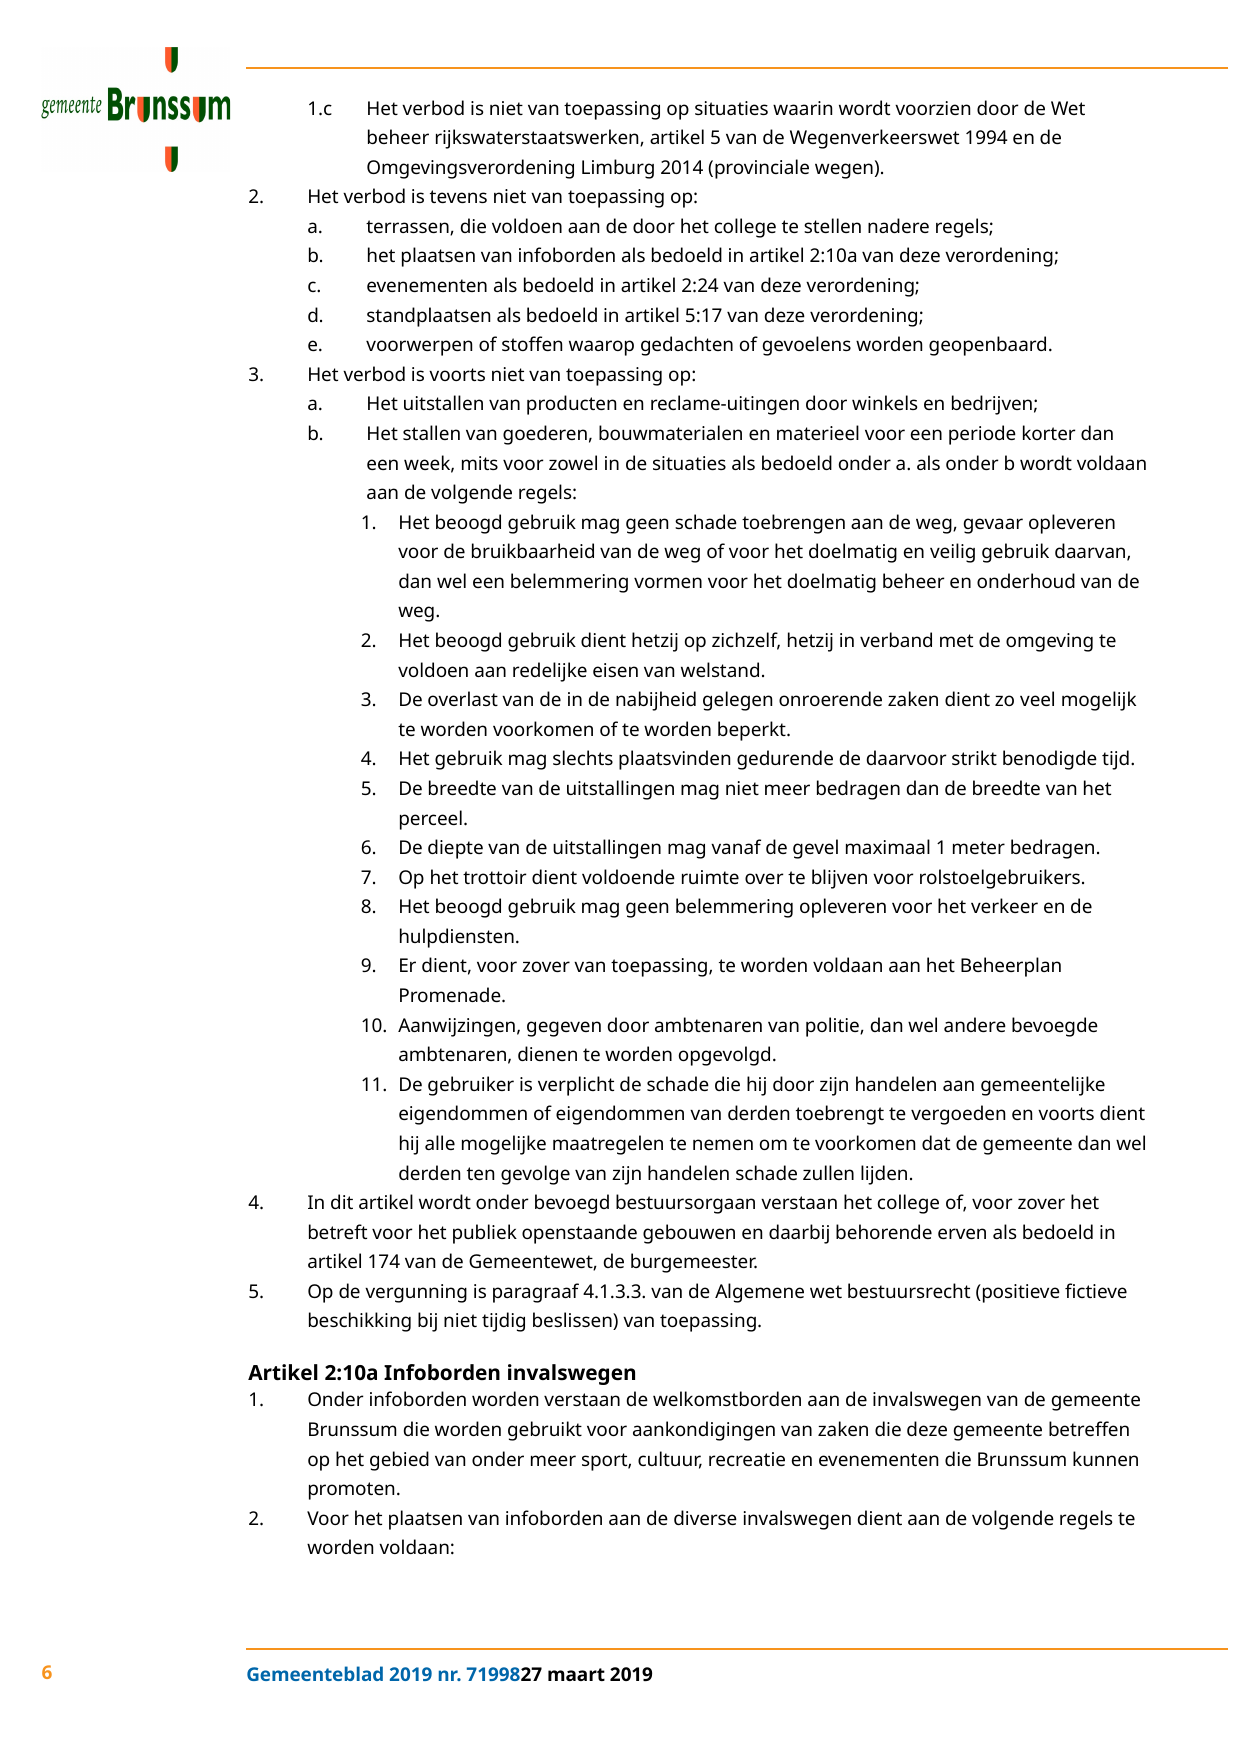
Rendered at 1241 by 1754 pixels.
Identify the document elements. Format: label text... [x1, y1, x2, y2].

list Het gebruik mag slechts plaatsvinden gedurende de daarvoor strikt benodigde tijd. [361, 746, 1152, 771]
list Het beoogd gebruik mag geen schade toebrengen aan de weg, gevaar opleveren voor de bruikbaarheid van de weg of voor het doelmatig en veilig gebruik daarvan, dan wel een belemmering vormen voor het doelmatig beheer en onderhoud van de weg. [361, 509, 1152, 623]
text Artikel 2:10a Infoborden invalswegen [248, 1358, 1152, 1387]
list Op het trottoir dient voldoende ruimte over te blijven voor rolstoelgebruikers. [361, 864, 1152, 890]
list Het verbod is tevens niet van toepassing op: [248, 183, 1152, 209]
list het plaatsen van infoborden als bedoeld in artikel 2:10a van deze verordening; [307, 243, 1152, 268]
list De overlast van de in de nabijheid gelegen onroerende zaken dient zo veel mogelijk te worden voorkomen of te worden beperkt. [361, 686, 1152, 742]
list Het uitstallen van producten en reclame-uitingen door winkels en bedrijven; [307, 391, 1152, 416]
list De breedte van de uitstallingen mag niet meer bedragen dan de breedte van het perceel. [361, 775, 1152, 831]
list Het verbod is voorts niet van toepassing op: [248, 361, 1152, 387]
list Er dient, voor zover van toepassing, te worden voldaan aan het Beheerplan Promenade. [361, 953, 1152, 1008]
list Voor het plaatsen van infoborden aan de diverse invalswegen dient aan de volgende regels te worden voldaan: [248, 1505, 1152, 1560]
list voorwerpen of stoffen waarop gedachten of gevoelens worden geopenbaard. [307, 331, 1152, 357]
picture [41, 47, 231, 172]
list De diepte van de uitstallingen mag vanaf de gevel maximaal 1 meter bedragen. [361, 834, 1152, 860]
list In dit artikel wordt onder bevoegd bestuursorgaan verstaan het college of, voor zover het betreft voor het publiek openstaande gebouwen en daarbij behorende erven als bedoeld in artikel 174 van de Gemeentewet, de burgemeester. [248, 1189, 1152, 1274]
list Het verbod is niet van toepassing op situaties waarin wordt voorzien door de Wet beheer rijkswaterstaatswerken, artikel 5 van de Wegenverkeerswet 1994 en de Omgevingsverordening Limburg 2014 (provinciale wegen). [307, 95, 1152, 180]
list Op de vergunning is paragraaf 4.1.3.3. van de Algemene wet bestuursrecht (positieve fictieve beschikking bij niet tijdig beslissen) van toepassing. [248, 1278, 1152, 1333]
list Aanwijzingen, gegeven door ambtenaren van politie, dan wel andere bevoegde ambtenaren, dienen te worden opgevolgd. [361, 1012, 1152, 1067]
list Het stallen van goederen, bouwmaterialen en materieel voor een periode korter dan een week, mits voor zowel in de situaties als bedoeld onder a. als onder b wordt voldaan aan de volgende regels: [307, 420, 1152, 505]
list standplaatsen als bedoeld in artikel 5:17 van deze verordening; [307, 302, 1152, 328]
list terrassen, die voldoen aan de door het college te stellen nadere regels; [307, 213, 1152, 239]
list Onder infoborden worden verstaan de welkomstborden aan de invalswegen van de gemeente Brunssum die worden gebruikt voor aankondigingen van zaken die deze gemeente betreffen op het gebied van onder meer sport, cultuur, recreatie en evenementen die Brunssum kunnen promoten. [248, 1387, 1152, 1501]
list Het beoogd gebruik dient hetzij op zichzelf, hetzij in verband met de omgeving te voldoen aan redelijke eisen van welstand. [361, 627, 1152, 683]
list Het beoogd gebruik mag geen belemmering opleveren voor het verkeer en de hulpdiensten. [361, 893, 1152, 949]
list evenementen als bedoeld in artikel 2:24 van deze verordening; [307, 272, 1152, 298]
list De gebruiker is verplicht de schade die hij door zijn handelen aan gemeentelijke eigendommen of eigendommen van derden toebrengt te vergoeden en voorts dient hij alle mogelijke maatregelen te nemen om te voorkomen dat de gemeente dan wel derden ten gevolge van zijn handelen schade zullen lijden. [361, 1071, 1152, 1186]
